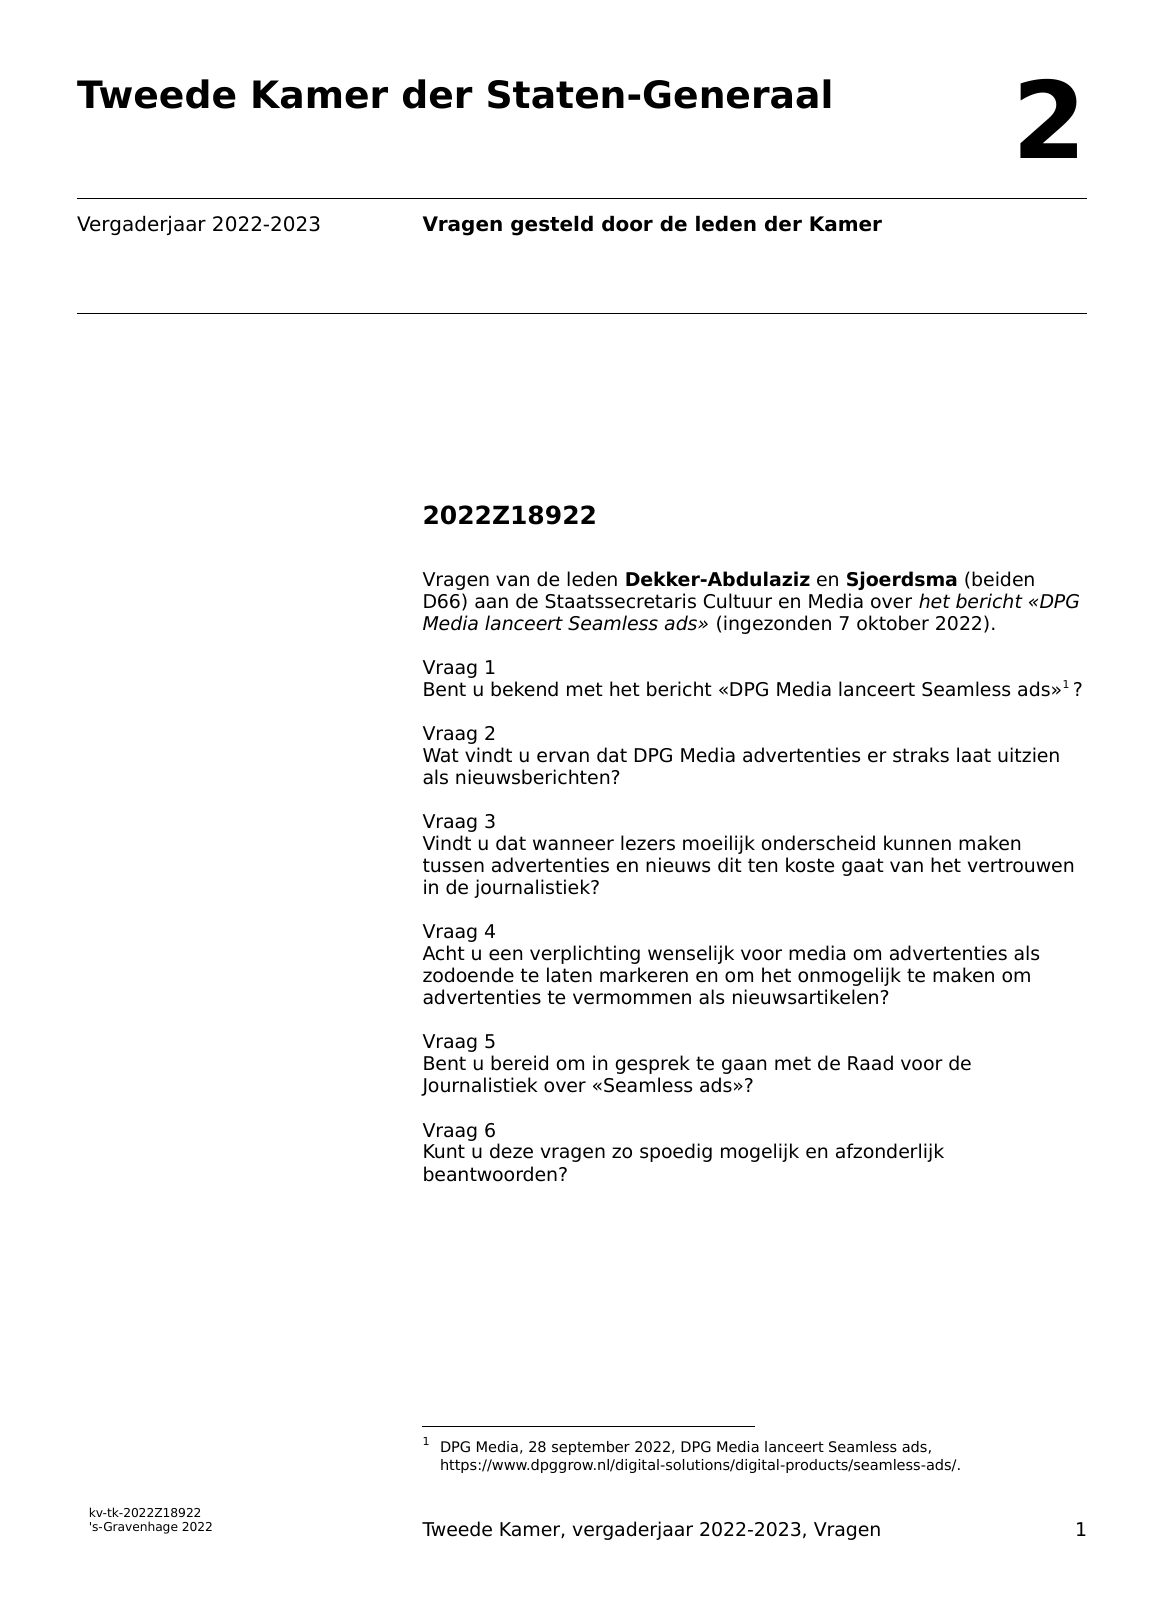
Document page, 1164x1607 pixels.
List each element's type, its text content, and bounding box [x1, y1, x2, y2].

table_cell Vragen gesteld door de leden der Kamer [422, 199, 1087, 313]
text Vindt u dat wanneer lezers moeilijk onderscheid kunnen maken tussen advertenties en nieuws dit ten koste gaat van het vertrouwen in de journalistiek? [422, 833, 1087, 899]
text 's-Gravenhage 2022 [88, 1520, 323, 1534]
table_header Tweede Kamer der Staten-Generaal [77, 59, 886, 198]
text Wat vindt u ervan dat DPG Media advertenties er straks laat uitzien als nieuwsberichten? [422, 745, 1087, 789]
text kv-tk-2022Z18922 [88, 1506, 323, 1520]
text Vraag 6 [422, 1119, 1087, 1141]
table_cell Vergaderjaar 2022-2023 [77, 199, 422, 313]
text Acht u een verplichting wenselijk voor media om advertenties als zodoende te laten markeren en om het onmogelijk te maken om advertenties te vermommen als nieuwsartikelen? [422, 943, 1087, 1009]
text Bent u bekend met het bericht «DPG Media lanceert Seamless ads»? [422, 679, 1087, 701]
text 2022Z18922 [422, 501, 1087, 531]
table_header 2 [886, 59, 1087, 198]
text Vraag 5 [422, 1031, 1087, 1053]
text DPG Media, 28 september 2022, DPG Media lanceert Seamless ads, https://www.dpggrow.nl/digital-solutions/digital-products/seamless-ads/. [422, 1435, 1087, 1474]
text Vragen van de leden Dekker-Abdulaziz en Sjoerdsma (beiden D66) aan de Staatssecretaris Cultuur en Media over het bericht «DPG Media lanceert Seamless ads» (ingezonden 7 oktober 2022). [422, 569, 1087, 635]
text Vraag 4 [422, 921, 1087, 943]
text Vraag 3 [422, 811, 1087, 833]
text Vraag 1 [422, 657, 1087, 679]
text Kunt u deze vragen zo spoedig mogelijk en afzonderlijk beantwoorden? [422, 1141, 1087, 1185]
text Vraag 2 [422, 723, 1087, 745]
text Bent u bereid om in gesprek te gaan met de Raad voor de Journalistiek over «Seamless ads»? [422, 1053, 1087, 1097]
